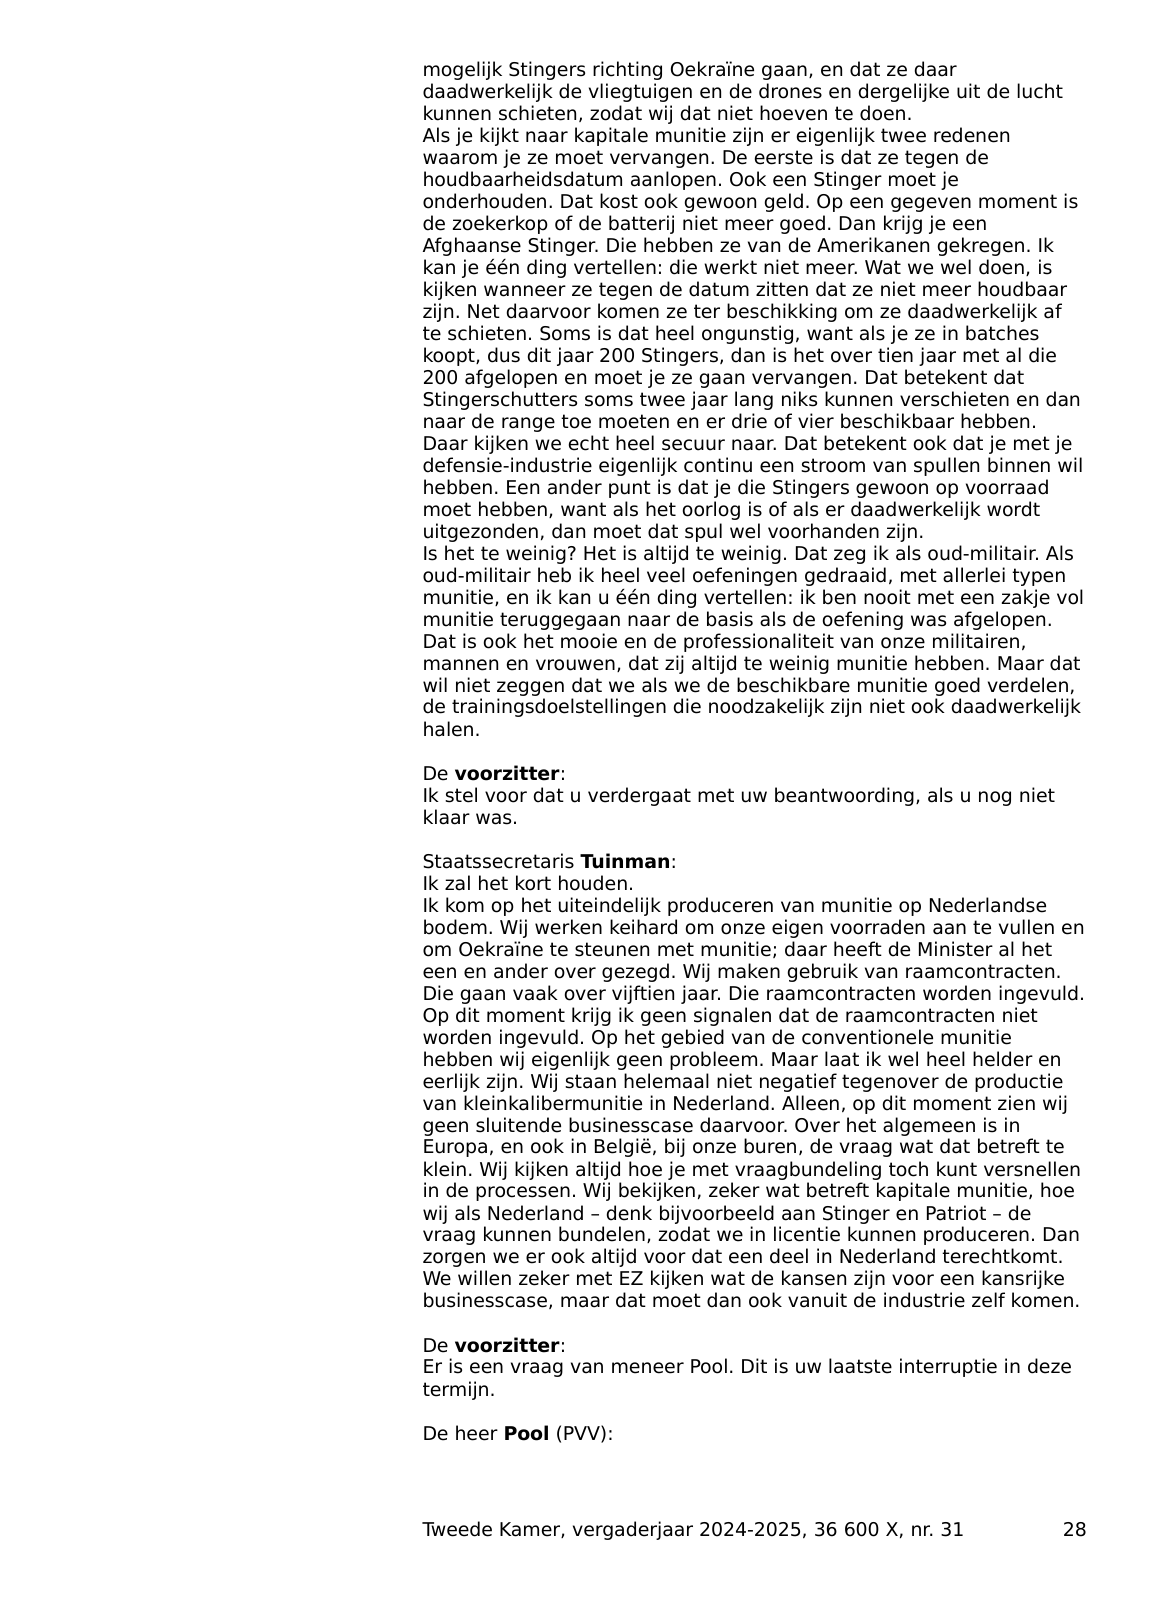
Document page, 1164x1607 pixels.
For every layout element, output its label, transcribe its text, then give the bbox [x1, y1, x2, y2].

text Er is een vraag van meneer Pool. Dit is uw laatste interruptie in deze termijn. [422, 1356, 1087, 1400]
text De voorzitter: [422, 1334, 1087, 1356]
text Is het te weinig? Het is altijd te weinig. Dat zeg ik als oud-militair. Als oud-militair heb ik heel veel oefeningen gedraaid, met allerlei typen munitie, en ik kan u één ding vertellen: ik ben nooit met een zakje vol munitie teruggegaan naar de basis als de oefening was afgelopen. Dat is ook het mooie en de professionaliteit van onze militairen, mannen en vrouwen, dat zij altijd te weinig munitie hebben. Maar dat wil niet zeggen dat we als we de beschikbare munitie goed verdelen, de trainingsdoelstellingen die noodzakelijk zijn niet ook daadwerkelijk halen. [422, 543, 1087, 740]
text De voorzitter: [422, 763, 1087, 784]
text Ik stel voor dat u verdergaat met uw beantwoording, als u nog niet klaar was. [422, 784, 1087, 828]
text Staatssecretaris Tuinman: [422, 851, 1087, 873]
text De heer Pool (PVV): [422, 1423, 1087, 1444]
text Ik kom op het uiteindelijk produceren van munitie op Nederlandse bodem. Wij werken keihard om onze eigen voorraden aan te vullen en om Oekraïne te steunen met munitie; daar heeft de Minister al het een en ander over gezegd. Wij maken gebruik van raamcontracten. Die gaan vaak over vijftien jaar. Die raamcontracten worden ingevuld. Op dit moment krijg ik geen signalen dat de raamcontracten niet worden ingevuld. Op het gebied van de conventionele munitie hebben wij eigenlijk geen probleem. Maar laat ik wel heel helder en eerlijk zijn. Wij staan helemaal niet negatief tegenover de productie van kleinkalibermunitie in Nederland. Alleen, op dit moment zien wij geen sluitende businesscase daarvoor. Over het algemeen is in Europa, en ook in België, bij onze buren, de vraag wat dat betreft te klein. Wij kijken altijd hoe je met vraagbundeling toch kunt versnellen in de processen. Wij bekijken, zeker wat betreft kapitale munitie, hoe wij als Nederland – denk bijvoorbeeld aan Stinger en Patriot – de vraag kunnen bundelen, zodat we in licentie kunnen produceren. Dan zorgen we er ook altijd voor dat een deel in Nederland terechtkomt. We willen zeker met EZ kijken wat de kansen zijn voor een kansrijke businesscase, maar dat moet dan ook vanuit de industrie zelf komen. [422, 895, 1087, 1312]
text Als je kijkt naar kapitale munitie zijn er eigenlijk twee redenen waarom je ze moet vervangen. De eerste is dat ze tegen de houdbaarheidsdatum aanlopen. Ook een Stinger moet je onderhouden. Dat kost ook gewoon geld. Op een gegeven moment is de zoekerkop of de batterij niet meer goed. Dan krijg je een Afghaanse Stinger. Die hebben ze van de Amerikanen gekregen. Ik kan je één ding vertellen: die werkt niet meer. Wat we wel doen, is kijken wanneer ze tegen de datum zitten dat ze niet meer houdbaar zijn. Net daarvoor komen ze ter beschikking om ze daadwerkelijk af te schieten. Soms is dat heel ongunstig, want als je ze in batches koopt, dus dit jaar 200 Stingers, dan is het over tien jaar met al die 200 afgelopen en moet je ze gaan vervangen. Dat betekent dat Stingerschutters soms twee jaar lang niks kunnen verschieten en dan naar de range toe moeten en er drie of vier beschikbaar hebben. Daar kijken we echt heel secuur naar. Dat betekent ook dat je met je defensie-industrie eigenlijk continu een stroom van spullen binnen wil hebben. Een ander punt is dat je die Stingers gewoon op voorraad moet hebben, want als het oorlog is of als er daadwerkelijk wordt uitgezonden, dan moet dat spul wel voorhanden zijn. [422, 125, 1087, 543]
text mogelijk Stingers richting Oekraïne gaan, en dat ze daar daadwerkelijk de vliegtuigen en de drones en dergelijke uit de lucht kunnen schieten, zodat wij dat niet hoeven te doen. [422, 59, 1087, 125]
text Ik zal het kort houden. [422, 873, 1087, 895]
